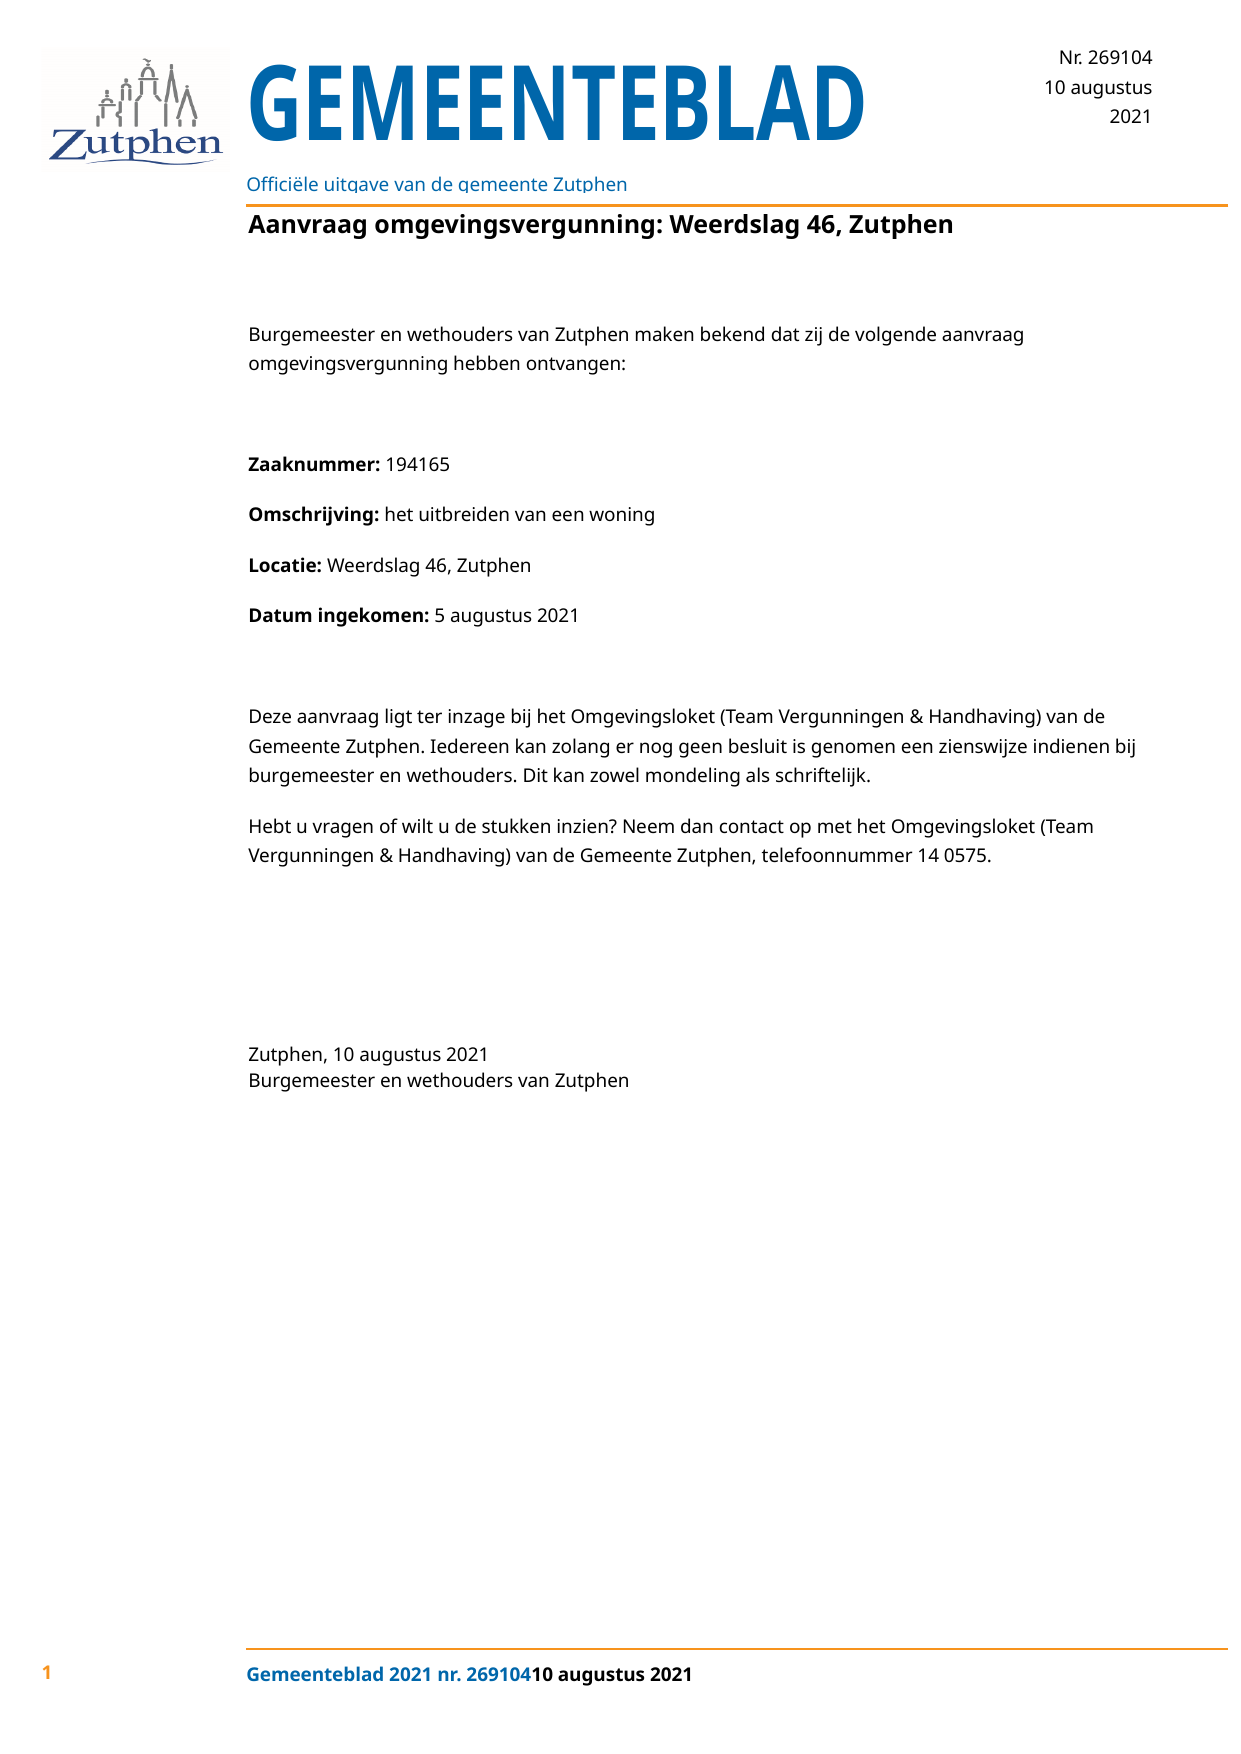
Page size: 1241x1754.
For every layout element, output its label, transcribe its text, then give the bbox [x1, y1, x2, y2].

text Zaaknummer: 194165 [248, 451, 1152, 477]
picture [41, 47, 231, 172]
text Omschrijving: het uitbreiden van een woning [248, 502, 1152, 527]
text Hebt u vragen of wilt u de stukken inzien? Neem dan contact op met het Omgevingsloket (Team Vergunningen & Handhaving) van de Gemeente Zutphen, telefoonnummer 14 0575. [248, 813, 1152, 868]
text Datum ingekomen: 5 augustus 2021 [248, 602, 1152, 628]
text Zutphen, 10 augustus 2021 [248, 1041, 1152, 1067]
text Aanvraag omgevingsvergunning: Weerdslag 46, Zutphen [248, 207, 1152, 241]
text Deze aanvraag ligt ter inzage bij het Omgevingsloket (Team Vergunningen & Handhaving) van de Gemeente Zutphen. Iedereen kan zolang er nog geen besluit is genomen een zienswijze indienen bij burgemeester en wethouders. Dit kan zowel mondeling als schriftelijk. [248, 703, 1152, 788]
text Locatie: Weerdslag 46, Zutphen [248, 552, 1152, 578]
text Burgemeester en wethouders van Zutphen maken bekend dat zij de volgende aanvraag omgevingsvergunning hebben ontvangen: [248, 321, 1152, 376]
text Burgemeester en wethouders van Zutphen [248, 1067, 1152, 1093]
